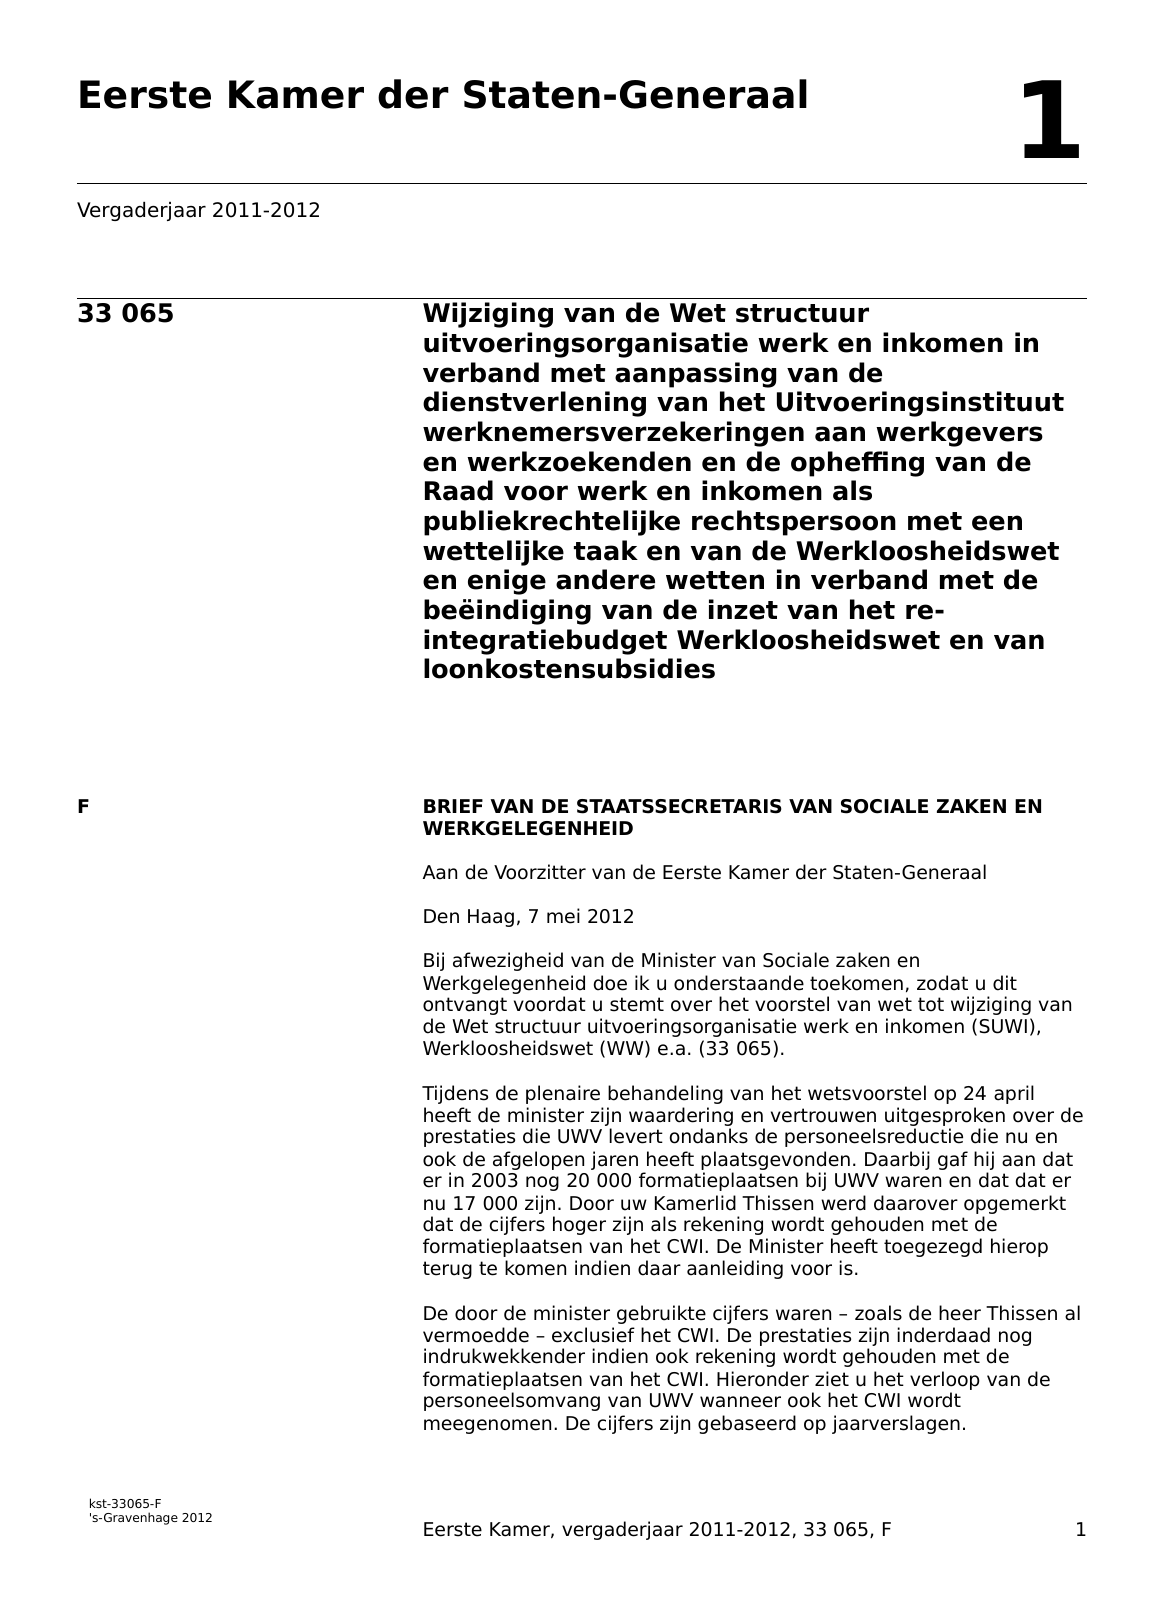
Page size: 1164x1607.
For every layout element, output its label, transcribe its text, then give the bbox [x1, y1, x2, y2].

text Bij afwezigheid van de Minister van Sociale zaken en Werkgelegenheid doe ik u onderstaande toekomen, zodat u dit ontvangt voordat u stemt over het voorstel van wet tot wijziging van de Wet structuur uitvoeringsorganisatie werk en inkomen (SUWI), Werkloosheidswet (WW) e.a. (33 065). [422, 950, 1087, 1060]
table_header 1 [886, 59, 1087, 183]
text Tijdens de plenaire behandeling van het wetsvoorstel op 24 april heeft de minister zijn waardering en vertrouwen uitgesproken over de prestaties die UWV levert ondanks de personeelsreductie die nu en ook de afgelopen jaren heeft plaatsgevonden. Daarbij gaf hij aan dat er in 2003 nog 20 000 formatieplaatsen bij UWV waren en dat dat er nu 17 000 zijn. Door uw Kamerlid Thissen werd daarover opgemerkt dat de cijfers hoger zijn als rekening wordt gehouden met de formatieplaatsen van het CWI. De Minister heeft toegezegd hierop terug te komen indien daar aanleiding voor is. [422, 1082, 1087, 1280]
text kst-33065-F [88, 1497, 323, 1511]
subtitle F BRIEF VAN DE STAATSSECRETARIS VAN SOCIALE ZAKEN EN WERKGELEGENHEID [77, 796, 1087, 840]
table_cell Vergaderjaar 2011-2012 [77, 184, 1087, 298]
table_header Eerste Kamer der Staten-Generaal [77, 59, 886, 183]
text Den Haag, 7 mei 2012 [422, 906, 1087, 928]
text De door de minister gebruikte cijfers waren – zoals de heer Thissen al vermoedde – exclusief het CWI. De prestaties zijn inderdaad nog indrukwekkender indien ook rekening wordt gehouden met de formatieplaatsen van het CWI. Hieronder ziet u het verloop van de personeelsomvang van UWV wanneer ook het CWI wordt meegenomen. De cijfers zijn gebaseerd op jaarverslagen. [422, 1302, 1087, 1434]
text Aan de Voorzitter van de Eerste Kamer der Staten-Generaal [422, 862, 1087, 884]
text 's-Gravenhage 2012 [88, 1511, 323, 1525]
subtitle 33 065 Wijziging van de Wet structuur uitvoeringsorganisatie werk en inkomen in verband met aanpassing van de dienstverlening van het Uitvoeringsinstituut werknemersverzekeringen aan werkgevers en werkzoekenden en de opheffing van de Raad voor werk en inkomen als publiekrechtelijke rechtspersoon met een wettelijke taak en van de Werkloosheidswet en enige andere wetten in verband met de beëindiging van de inzet van het re-integratiebudget Werkloosheidswet en van loonkostensubsidies [77, 299, 1087, 685]
